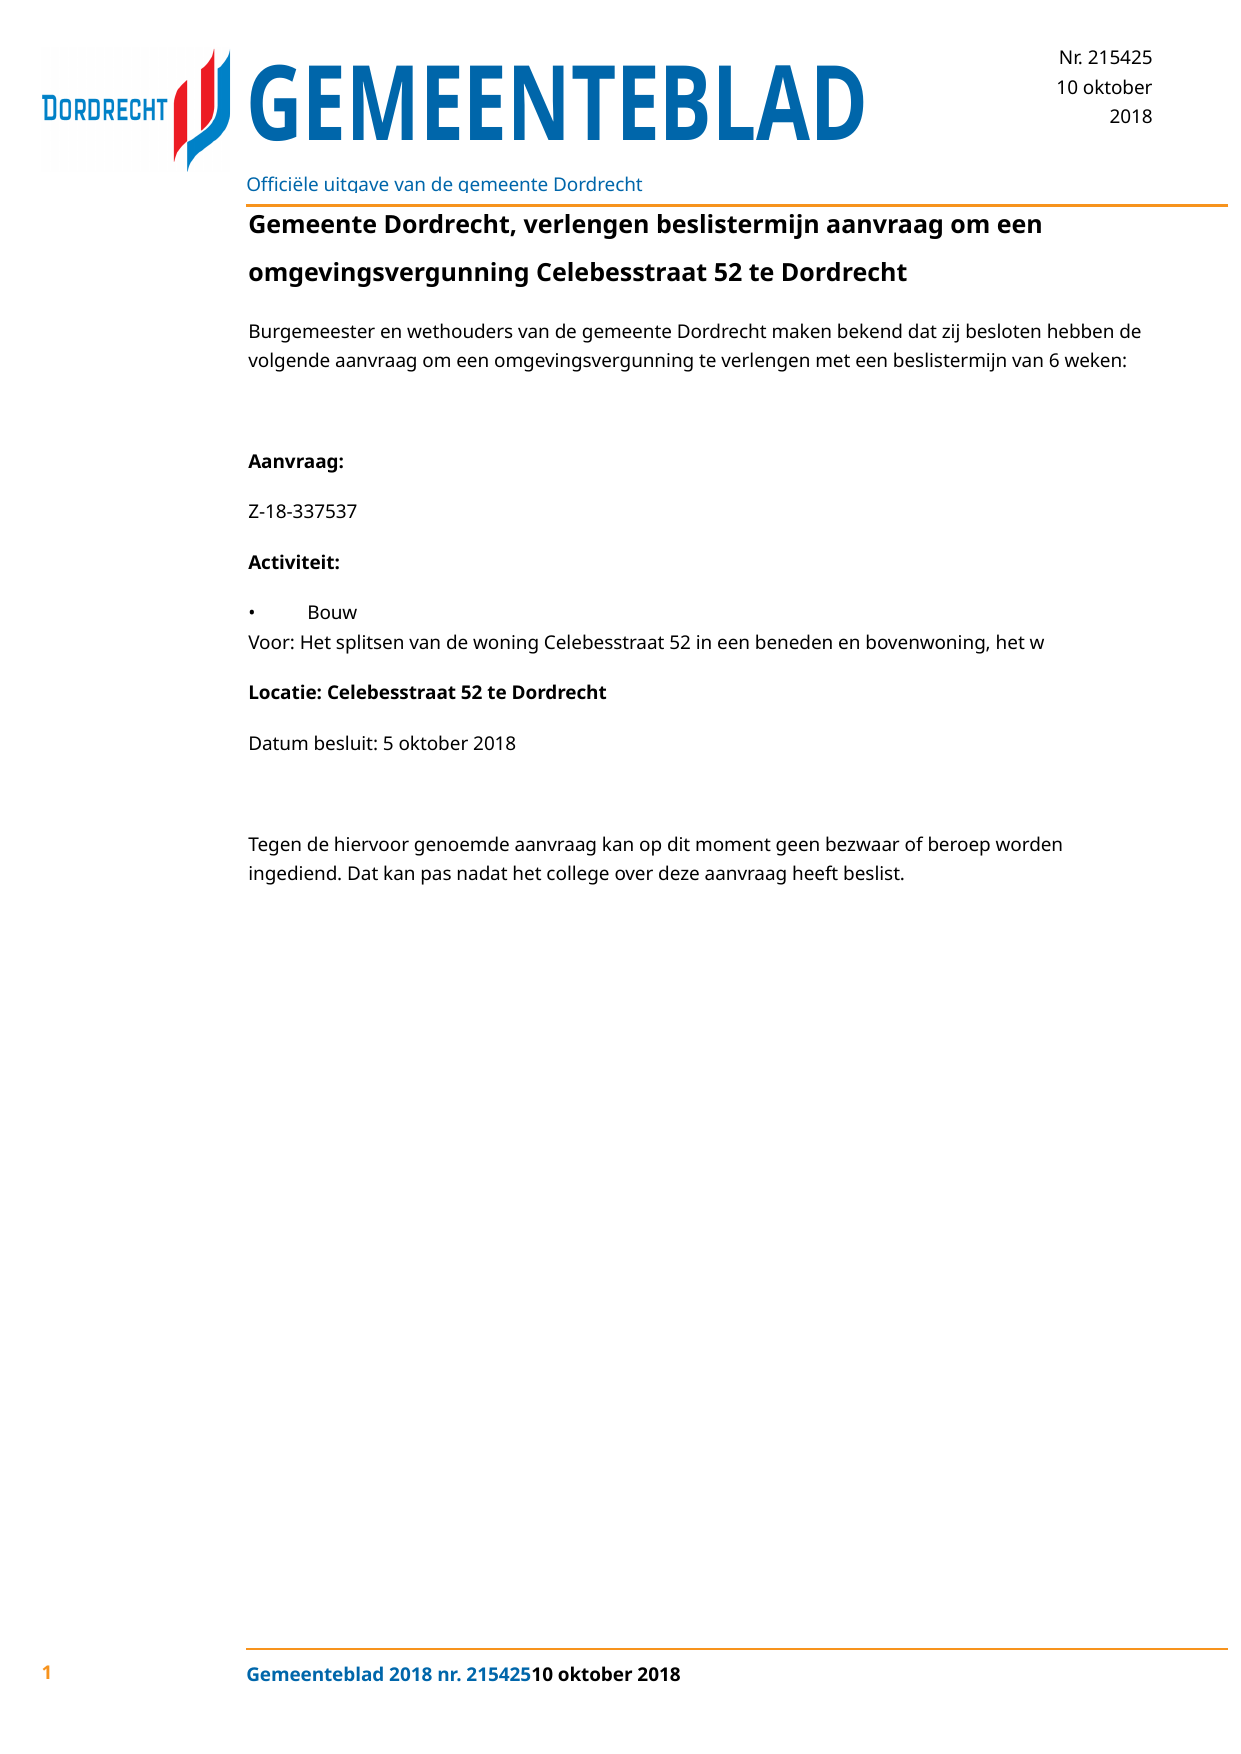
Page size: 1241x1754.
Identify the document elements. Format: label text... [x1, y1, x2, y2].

list Bouw [248, 599, 1152, 625]
text Datum besluit: 5 oktober 2018 [248, 730, 1152, 756]
text Aanvraag: [248, 448, 1152, 474]
picture [41, 47, 231, 172]
text Burgemeester en wethouders van de gemeente Dordrecht maken bekend dat zij besloten hebben de volgende aanvraag om een omgevingsvergunning te verlengen met een beslistermijn van 6 weken: [248, 318, 1152, 373]
text Z-18-337537 [248, 499, 1152, 524]
text Voor: Het splitsen van de woning Celebesstraat 52 in een beneden en bovenwoning, het w [248, 629, 1152, 655]
text Tegen de hiervoor genoemde aanvraag kan op dit moment geen bezwaar of beroep worden ingediend. Dat kan pas nadat het college over deze aanvraag heeft beslist. [248, 831, 1152, 886]
text Gemeente Dordrecht, verlengen beslistermijn aanvraag om een omgevingsvergunning Celebesstraat 52 te Dordrecht [248, 207, 1152, 288]
text Locatie: Celebesstraat 52 te Dordrecht [248, 679, 1152, 705]
text Activiteit: [248, 549, 1152, 575]
